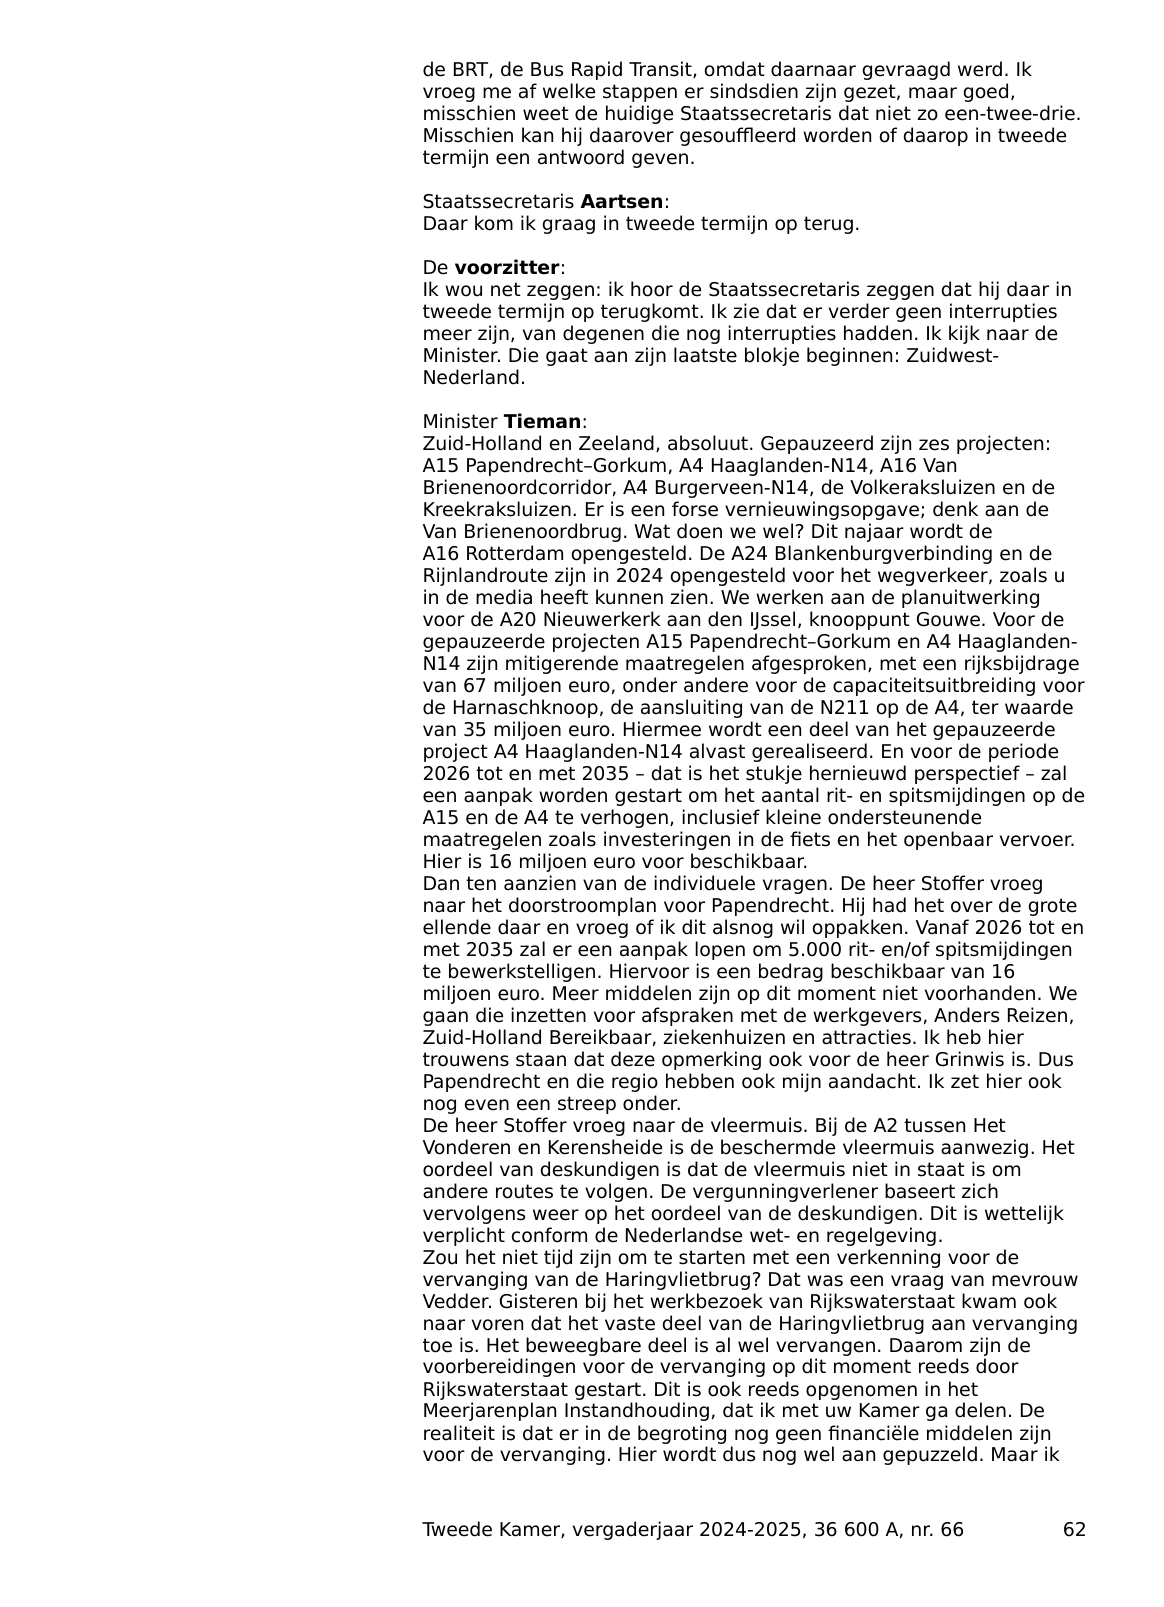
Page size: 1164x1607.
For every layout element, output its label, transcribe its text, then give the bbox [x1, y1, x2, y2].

text De heer Stoffer vroeg naar de vleermuis. Bij de A2 tussen Het Vonderen en Kerensheide is de beschermde vleermuis aanwezig. Het oordeel van deskundigen is dat de vleermuis niet in staat is om andere routes te volgen. De vergunningverlener baseert zich vervolgens weer op het oordeel van de deskundigen. Dit is wettelijk verplicht conform de Nederlandse wet- en regelgeving. [422, 1115, 1087, 1247]
text Staatssecretaris Aartsen: [422, 191, 1087, 213]
text Zou het niet tijd zijn om te starten met een verkenning voor de vervanging van de Haringvlietbrug? Dat was een vraag van mevrouw Vedder. Gisteren bij het werkbezoek van Rijkswaterstaat kwam ook naar voren dat het vaste deel van de Haringvlietbrug aan vervanging toe is. Het beweegbare deel is al wel vervangen. Daarom zijn de voorbereidingen voor de vervanging op dit moment reeds door Rijkswaterstaat gestart. Dit is ook reeds opgenomen in het Meerjarenplan Instandhouding, dat ik met uw Kamer ga delen. De realiteit is dat er in de begroting nog geen financiële middelen zijn voor de vervanging. Hier wordt dus nog wel aan gepuzzeld. Maar ik [422, 1247, 1087, 1466]
text Ik wou net zeggen: ik hoor de Staatssecretaris zeggen dat hij daar in tweede termijn op terugkomt. Ik zie dat er verder geen interrupties meer zijn, van degenen die nog interrupties hadden. Ik kijk naar de Minister. Die gaat aan zijn laatste blokje beginnen: Zuidwest-Nederland. [422, 279, 1087, 389]
text de BRT, de Bus Rapid Transit, omdat daarnaar gevraagd werd. Ik vroeg me af welke stappen er sindsdien zijn gezet, maar goed, misschien weet de huidige Staatssecretaris dat niet zo een-twee-drie. Misschien kan hij daarover gesouffleerd worden of daarop in tweede termijn een antwoord geven. [422, 59, 1087, 169]
text De voorzitter: [422, 257, 1087, 279]
text Dan ten aanzien van de individuele vragen. De heer Stoffer vroeg naar het doorstroomplan voor Papendrecht. Hij had het over de grote ellende daar en vroeg of ik dit alsnog wil oppakken. Vanaf 2026 tot en met 2035 zal er een aanpak lopen om 5.000 rit- en/of spitsmijdingen te bewerkstelligen. Hiervoor is een bedrag beschikbaar van 16 miljoen euro. Meer middelen zijn op dit moment niet voorhanden. We gaan die inzetten voor afspraken met de werkgevers, Anders Reizen, Zuid-Holland Bereikbaar, ziekenhuizen en attracties. Ik heb hier trouwens staan dat deze opmerking ook voor de heer Grinwis is. Dus Papendrecht en die regio hebben ook mijn aandacht. Ik zet hier ook nog even een streep onder. [422, 873, 1087, 1115]
text Zuid-Holland en Zeeland, absoluut. Gepauzeerd zijn zes projecten: A15 Papendrecht–Gorkum, A4 Haaglanden-N14, A16 Van Brienenoordcorridor, A4 Burgerveen-N14, de Volkeraksluizen en de Kreekraksluizen. Er is een forse vernieuwingsopgave; denk aan de Van Brienenoordbrug. Wat doen we wel? Dit najaar wordt de A16 Rotterdam opengesteld. De A24 Blankenburgverbinding en de Rijnlandroute zijn in 2024 opengesteld voor het wegverkeer, zoals u in de media heeft kunnen zien. We werken aan de planuitwerking voor de A20 Nieuwerkerk aan den IJssel, knooppunt Gouwe. Voor de gepauzeerde projecten A15 Papendrecht–Gorkum en A4 Haaglanden-N14 zijn mitigerende maatregelen afgesproken, met een rijksbijdrage van 67 miljoen euro, onder andere voor de capaciteitsuitbreiding voor de Harnaschknoop, de aansluiting van de N211 op de A4, ter waarde van 35 miljoen euro. Hiermee wordt een deel van het gepauzeerde project A4 Haaglanden-N14 alvast gerealiseerd. En voor de periode 2026 tot en met 2035 – dat is het stukje hernieuwd perspectief – zal een aanpak worden gestart om het aantal rit- en spitsmijdingen op de A15 en de A4 te verhogen, inclusief kleine ondersteunende maatregelen zoals investeringen in de fiets en het openbaar vervoer. Hier is 16 miljoen euro voor beschikbaar. [422, 433, 1087, 873]
text Minister Tieman: [422, 411, 1087, 433]
text Daar kom ik graag in tweede termijn op terug. [422, 213, 1087, 235]
